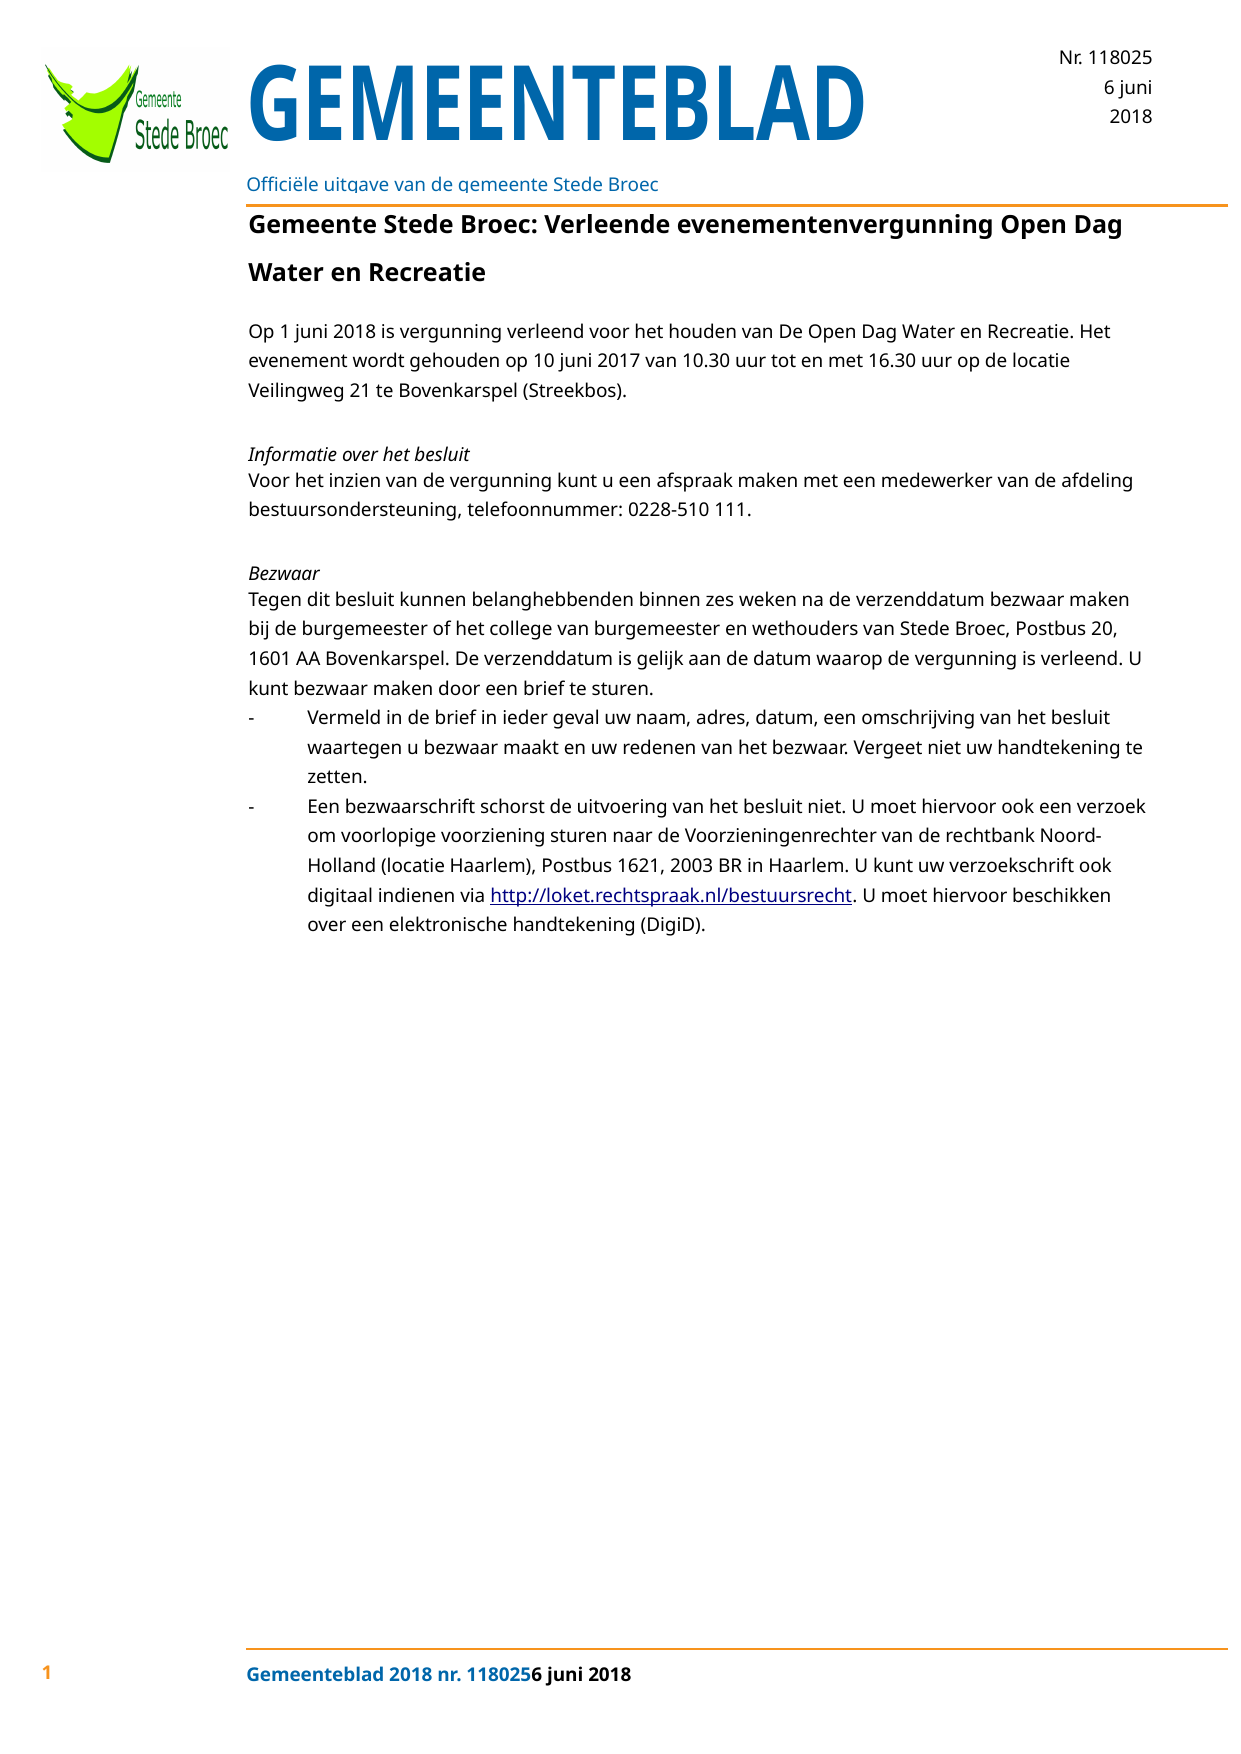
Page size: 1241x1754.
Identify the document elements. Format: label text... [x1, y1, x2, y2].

text Informatie over het besluit [248, 441, 1152, 467]
text Bezwaar [248, 560, 1152, 586]
text Voor het inzien van de vergunning kunt u een afspraak maken met een medewerker van de afdeling bestuursondersteuning, telefoonnummer: 0228-510 111. [248, 467, 1152, 522]
text Tegen dit besluit kunnen belanghebbenden binnen zes weken na de verzenddatum bezwaar maken bij de burgemeester of het college van burgemeester en wethouders van Stede Broec, Postbus 20, 1601 AA Bovenkarspel. De verzenddatum is gelijk aan de datum waarop de vergunning is verleend. U kunt bezwaar maken door een brief te sturen. [248, 586, 1152, 701]
list Een bezwaarschrift schorst de uitvoering van het besluit niet. U moet hiervoor ook een verzoek om voorlopige voorziening sturen naar de Voorzieningenrechter van de rechtbank Noord-Holland (locatie Haarlem), Postbus 1621, 2003 BR in Haarlem. U kunt uw verzoekschrift ook digitaal indienen via http://loket.rechtspraak.nl/bestuursrecht. U moet hiervoor beschikken over een elektronische handtekening (DigiD). [248, 793, 1152, 937]
text Gemeente Stede Broec: Verleende evenementenvergunning Open Dag Water en Recreatie [248, 207, 1152, 288]
text Op 1 juni 2018 is vergunning verleend voor het houden van De Open Dag Water en Recreatie. Het evenement wordt gehouden op 10 juni 2017 van 10.30 uur tot en met 16.30 uur op de locatie Veilingweg 21 te Bovenkarspel (Streekbos). [248, 318, 1152, 403]
list Vermeld in de brief in ieder geval uw naam, adres, datum, een omschrijving van het besluit waartegen u bezwaar maakt en uw redenen van het bezwaar. Vergeet niet uw handtekening te zetten. [248, 704, 1152, 789]
picture [41, 47, 231, 172]
